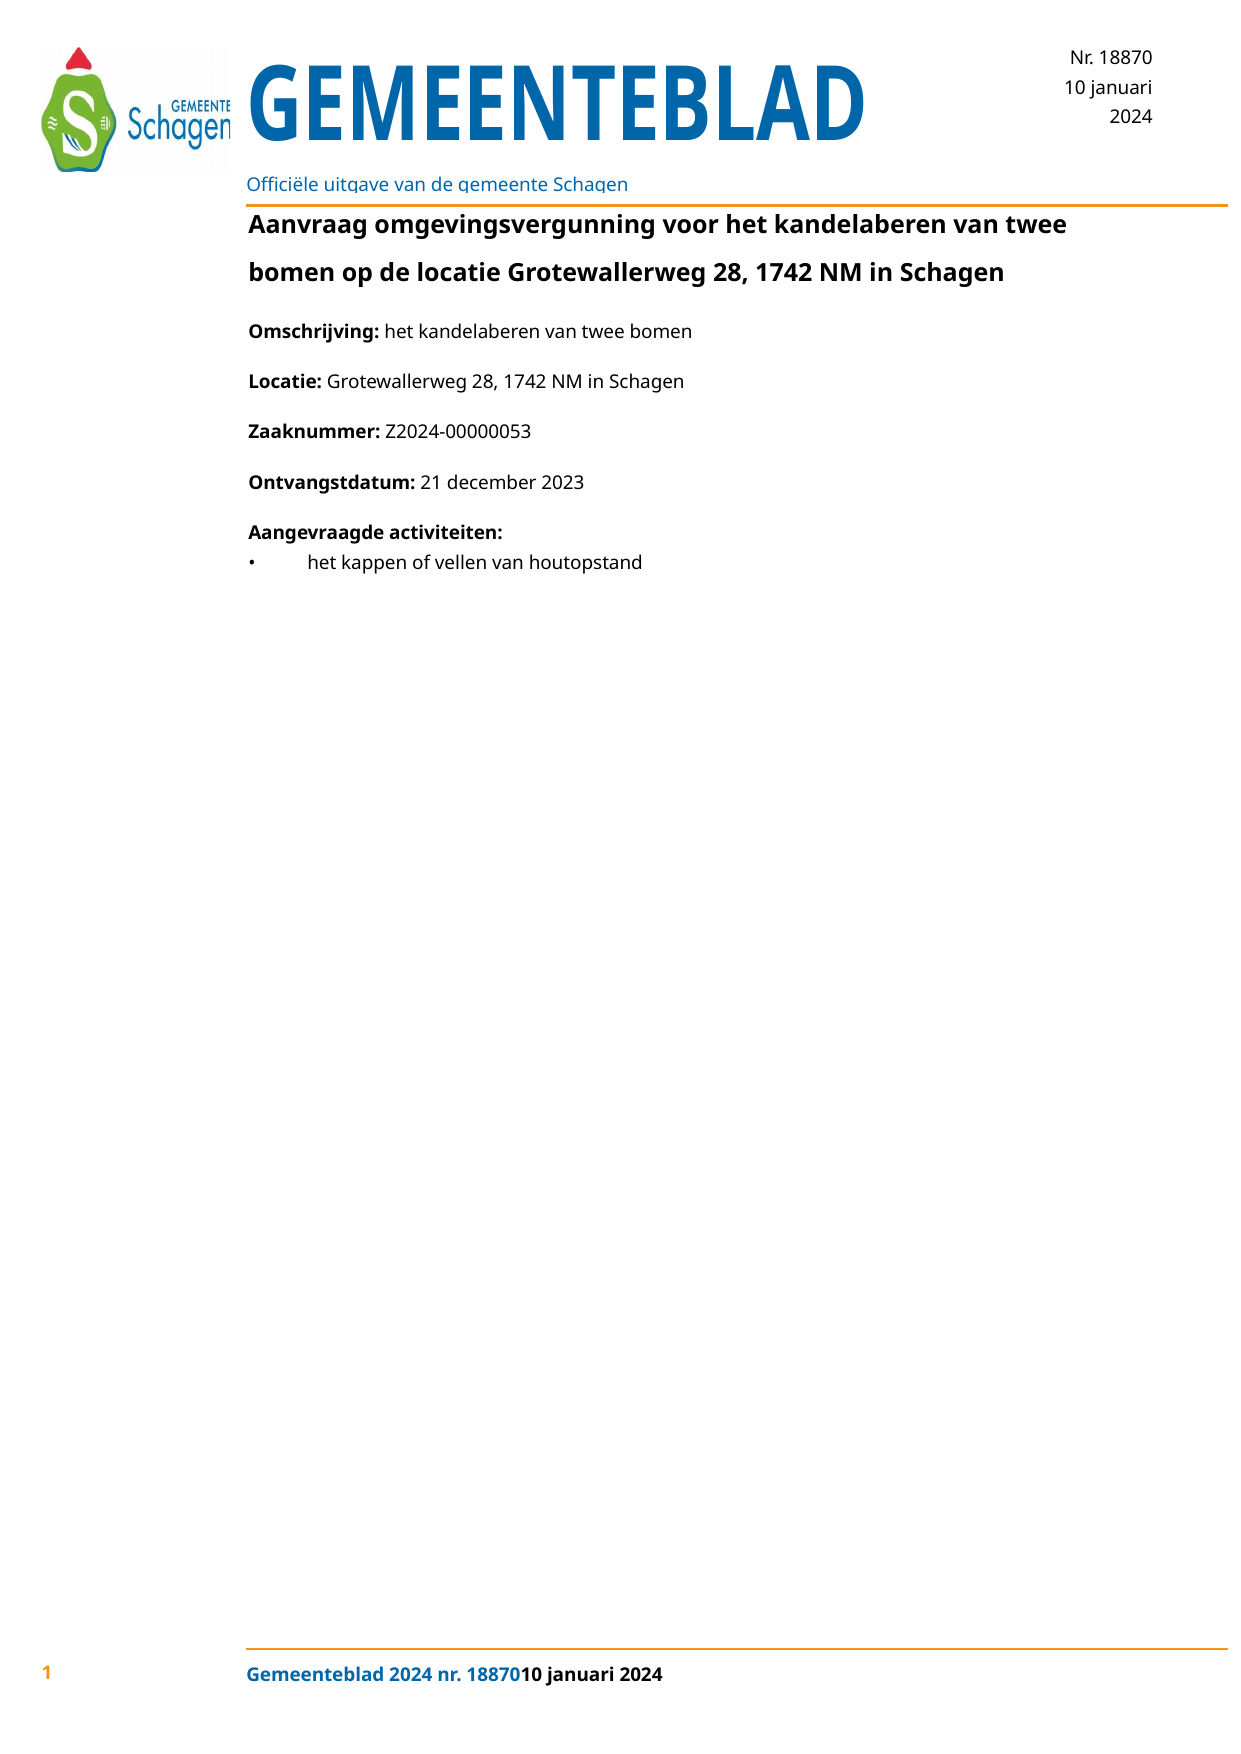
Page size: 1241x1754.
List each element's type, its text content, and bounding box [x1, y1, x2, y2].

text Omschrijving: het kandelaberen van twee bomen [248, 318, 1152, 344]
picture [41, 47, 231, 172]
text Zaaknummer: Z2024-00000053 [248, 419, 1152, 444]
text Aanvraag omgevingsvergunning voor het kandelaberen van twee bomen op de locatie Grotewallerweg 28, 1742 NM in Schagen [248, 207, 1152, 288]
list het kappen of vellen van houtopstand [248, 549, 1152, 575]
text Aangevraagde activiteiten: [248, 519, 1152, 545]
text Locatie: Grotewallerweg 28, 1742 NM in Schagen [248, 368, 1152, 394]
text Ontvangstdatum: 21 december 2023 [248, 469, 1152, 495]
